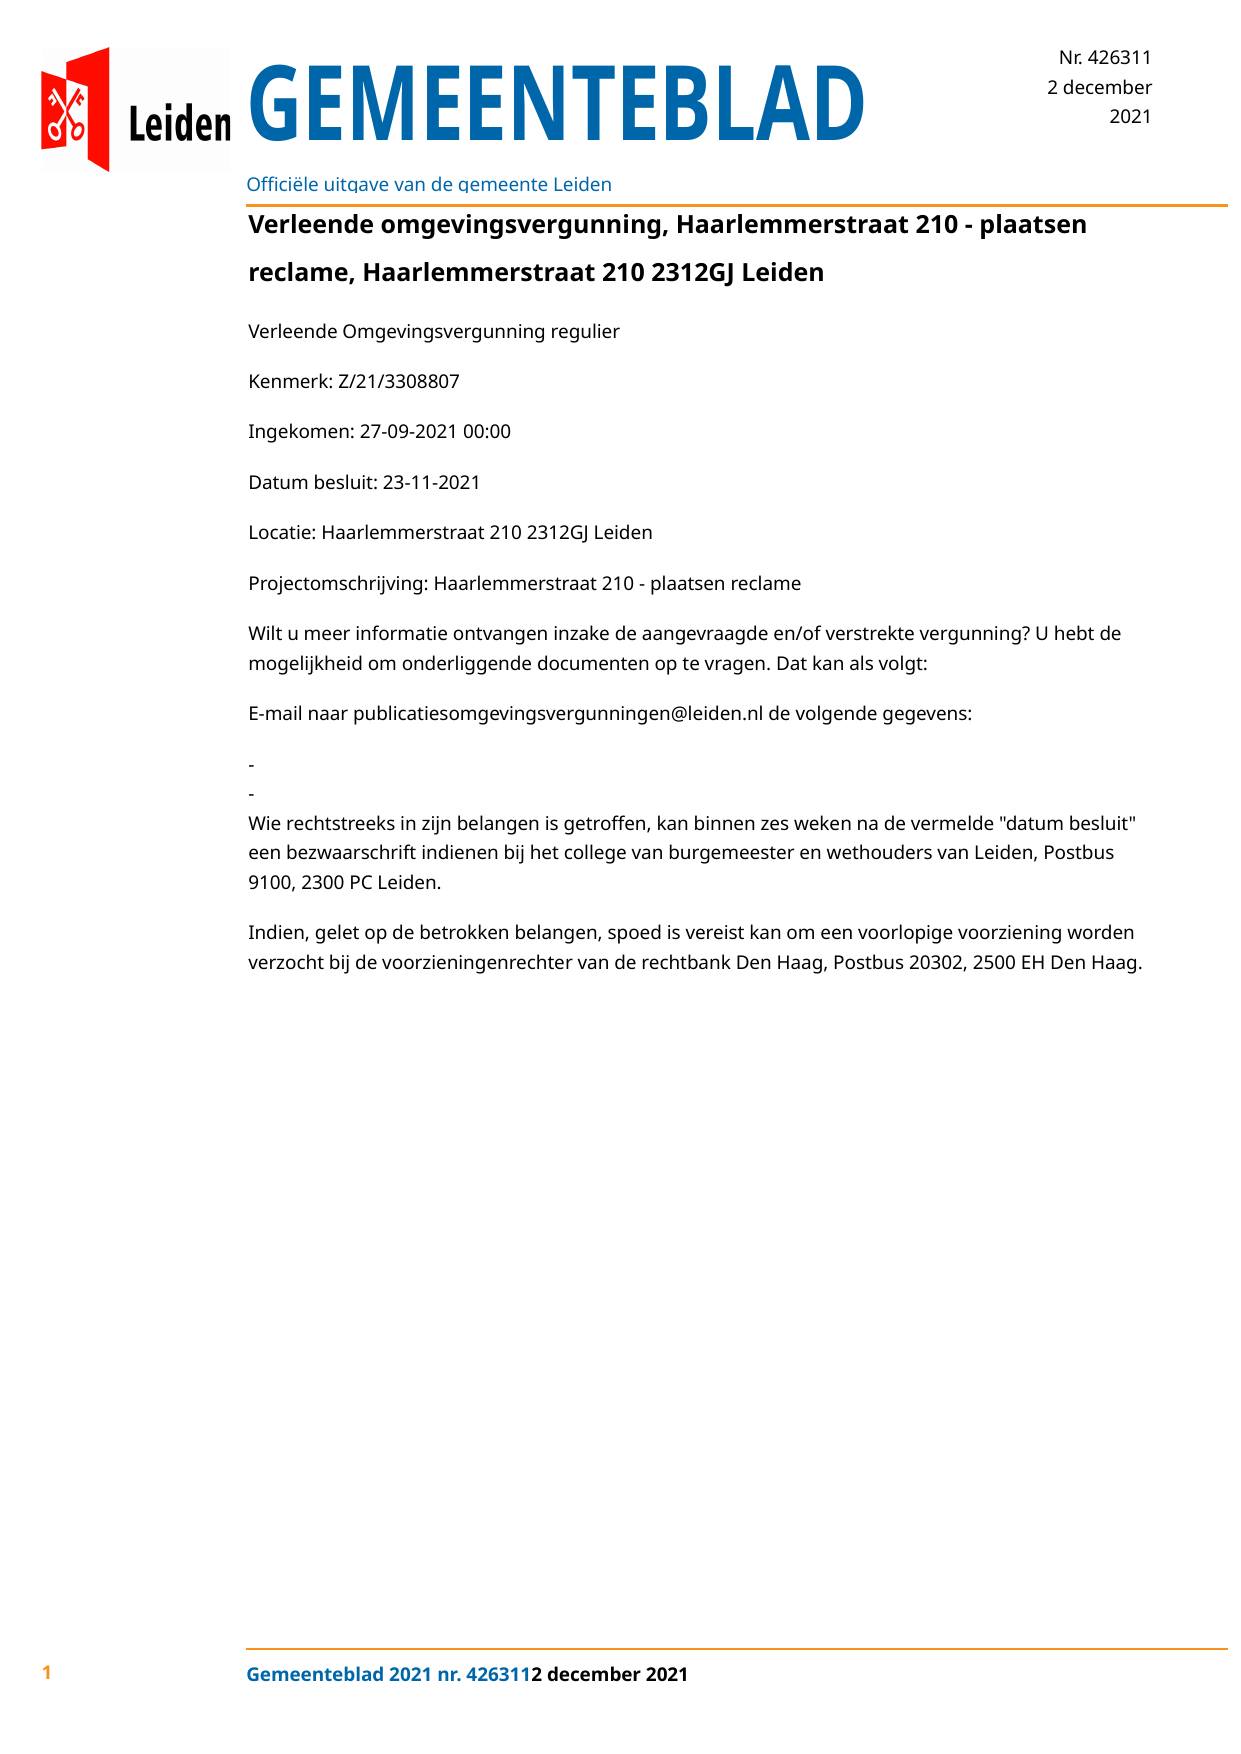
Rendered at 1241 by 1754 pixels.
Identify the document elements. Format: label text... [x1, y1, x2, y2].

text Indien, gelet op de betrokken belangen, spoed is vereist kan om een voorlopige voorziening worden verzocht bij de voorzieningenrechter van de rechtbank Den Haag, Postbus 20302, 2500 EH Den Haag. [248, 919, 1152, 975]
text Wilt u meer informatie ontvangen inzake de aangevraagde en/of verstrekte vergunning? U hebt de mogelijkheid om onderliggende documenten op te vragen. Dat kan als volgt: [248, 620, 1152, 676]
text Verleende omgevingsvergunning, Haarlemmerstraat 210 - plaatsen reclame, Haarlemmerstraat 210 2312GJ Leiden [248, 207, 1152, 288]
text Kenmerk: Z/21/3308807 [248, 368, 1152, 394]
text Datum besluit: 23-11-2021 [248, 469, 1152, 495]
text Verleende Omgevingsvergunning regulier [248, 318, 1152, 344]
picture [41, 47, 231, 172]
text Wie rechtstreeks in zijn belangen is getroffen, kan binnen zes weken na de vermelde "datum besluit" een bezwaarschrift indienen bij het college van burgemeester en wethouders van Leiden, Postbus 9100, 2300 PC Leiden. [248, 810, 1152, 895]
text Ingekomen: 27-09-2021 00:00 [248, 419, 1152, 444]
text Locatie: Haarlemmerstraat 210 2312GJ Leiden [248, 519, 1152, 545]
text Projectomschrijving: Haarlemmerstraat 210 - plaatsen reclame [248, 570, 1152, 596]
text E-mail naar publicatiesomgevingsvergunningen@leiden.nl de volgende gegevens: [248, 700, 1152, 726]
